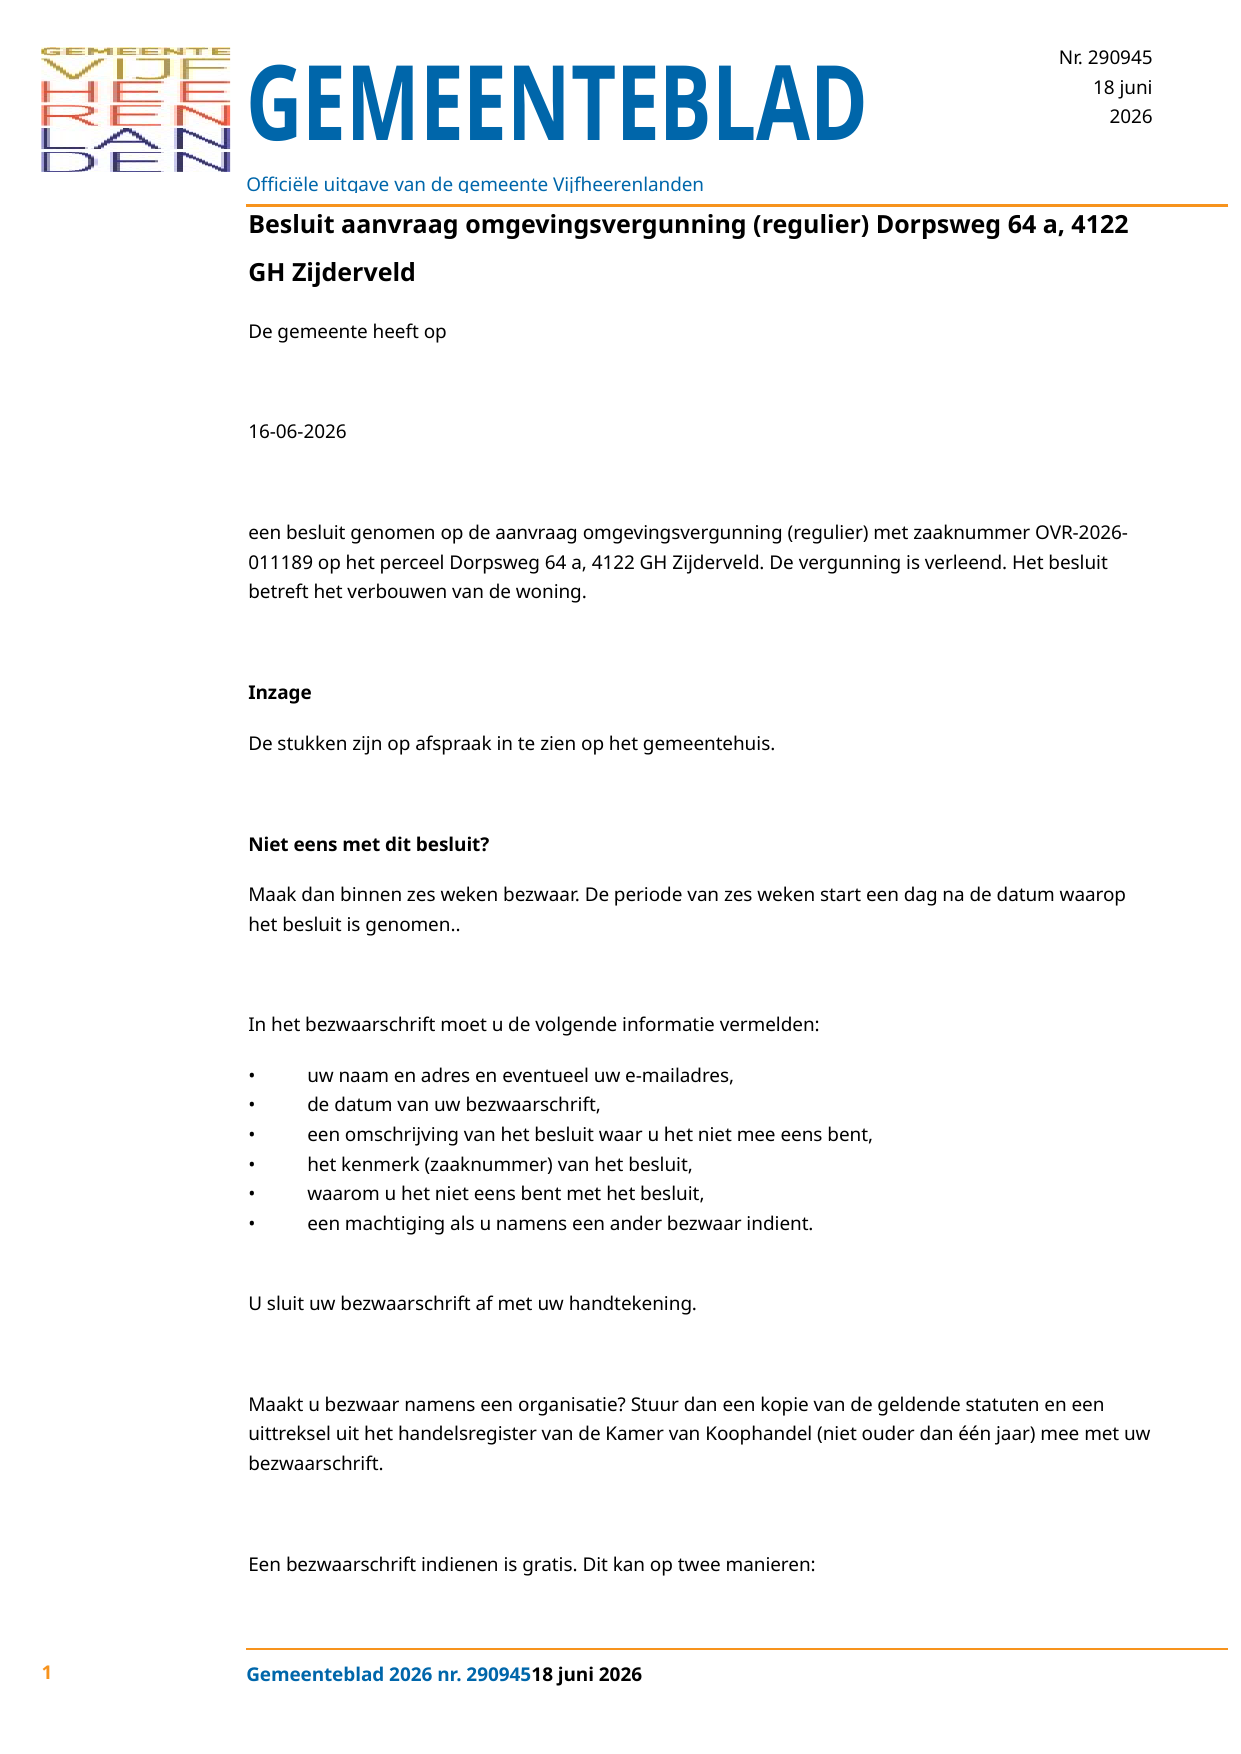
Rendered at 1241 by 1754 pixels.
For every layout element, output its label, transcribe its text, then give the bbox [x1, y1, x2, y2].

text Inzage [248, 679, 1152, 705]
picture [41, 47, 231, 172]
list een machtiging als u namens een ander bezwaar indient. [248, 1210, 1152, 1236]
text Een bezwaarschrift indienen is gratis. Dit kan op twee manieren: [248, 1551, 1152, 1577]
list de datum van uw bezwaarschrift, [248, 1092, 1152, 1117]
list uw naam en adres en eventueel uw e-mailadres, [248, 1062, 1152, 1088]
text een besluit genomen op de aanvraag omgevingsvergunning (regulier) met zaaknummer OVR-2026-011189 op het perceel Dorpsweg 64 a, 4122 GH Zijderveld. De vergunning is verleend. Het besluit betreft het verbouwen van de woning. [248, 519, 1152, 604]
text In het bezwaarschrift moet u de volgende informatie vermelden: [248, 1012, 1152, 1037]
text Niet eens met dit besluit? [248, 831, 1152, 857]
list waarom u het niet eens bent met het besluit, [248, 1180, 1152, 1206]
list een omschrijving van het besluit waar u het niet mee eens bent, [248, 1121, 1152, 1147]
text De gemeente heeft op [248, 318, 1152, 344]
text 16-06-2026 [248, 419, 1152, 444]
text De stukken zijn op afspraak in te zien op het gemeentehuis. [248, 730, 1152, 756]
list het kenmerk (zaaknummer) van het besluit, [248, 1151, 1152, 1177]
text U sluit uw bezwaarschrift af met uw handtekening. [248, 1290, 1152, 1316]
text Maakt u bezwaar namens een organisatie? Stuur dan een kopie van de geldende statuten en een uittreksel uit het handelsregister van de Kamer van Koophandel (niet ouder dan één jaar) mee met uw bezwaarschrift. [248, 1391, 1152, 1476]
text Maak dan binnen zes weken bezwaar. De periode van zes weken start een dag na de datum waarop het besluit is genomen.. [248, 881, 1152, 937]
text Besluit aanvraag omgevingsvergunning (regulier) Dorpsweg 64 a, 4122 GH Zijderveld [248, 207, 1152, 288]
